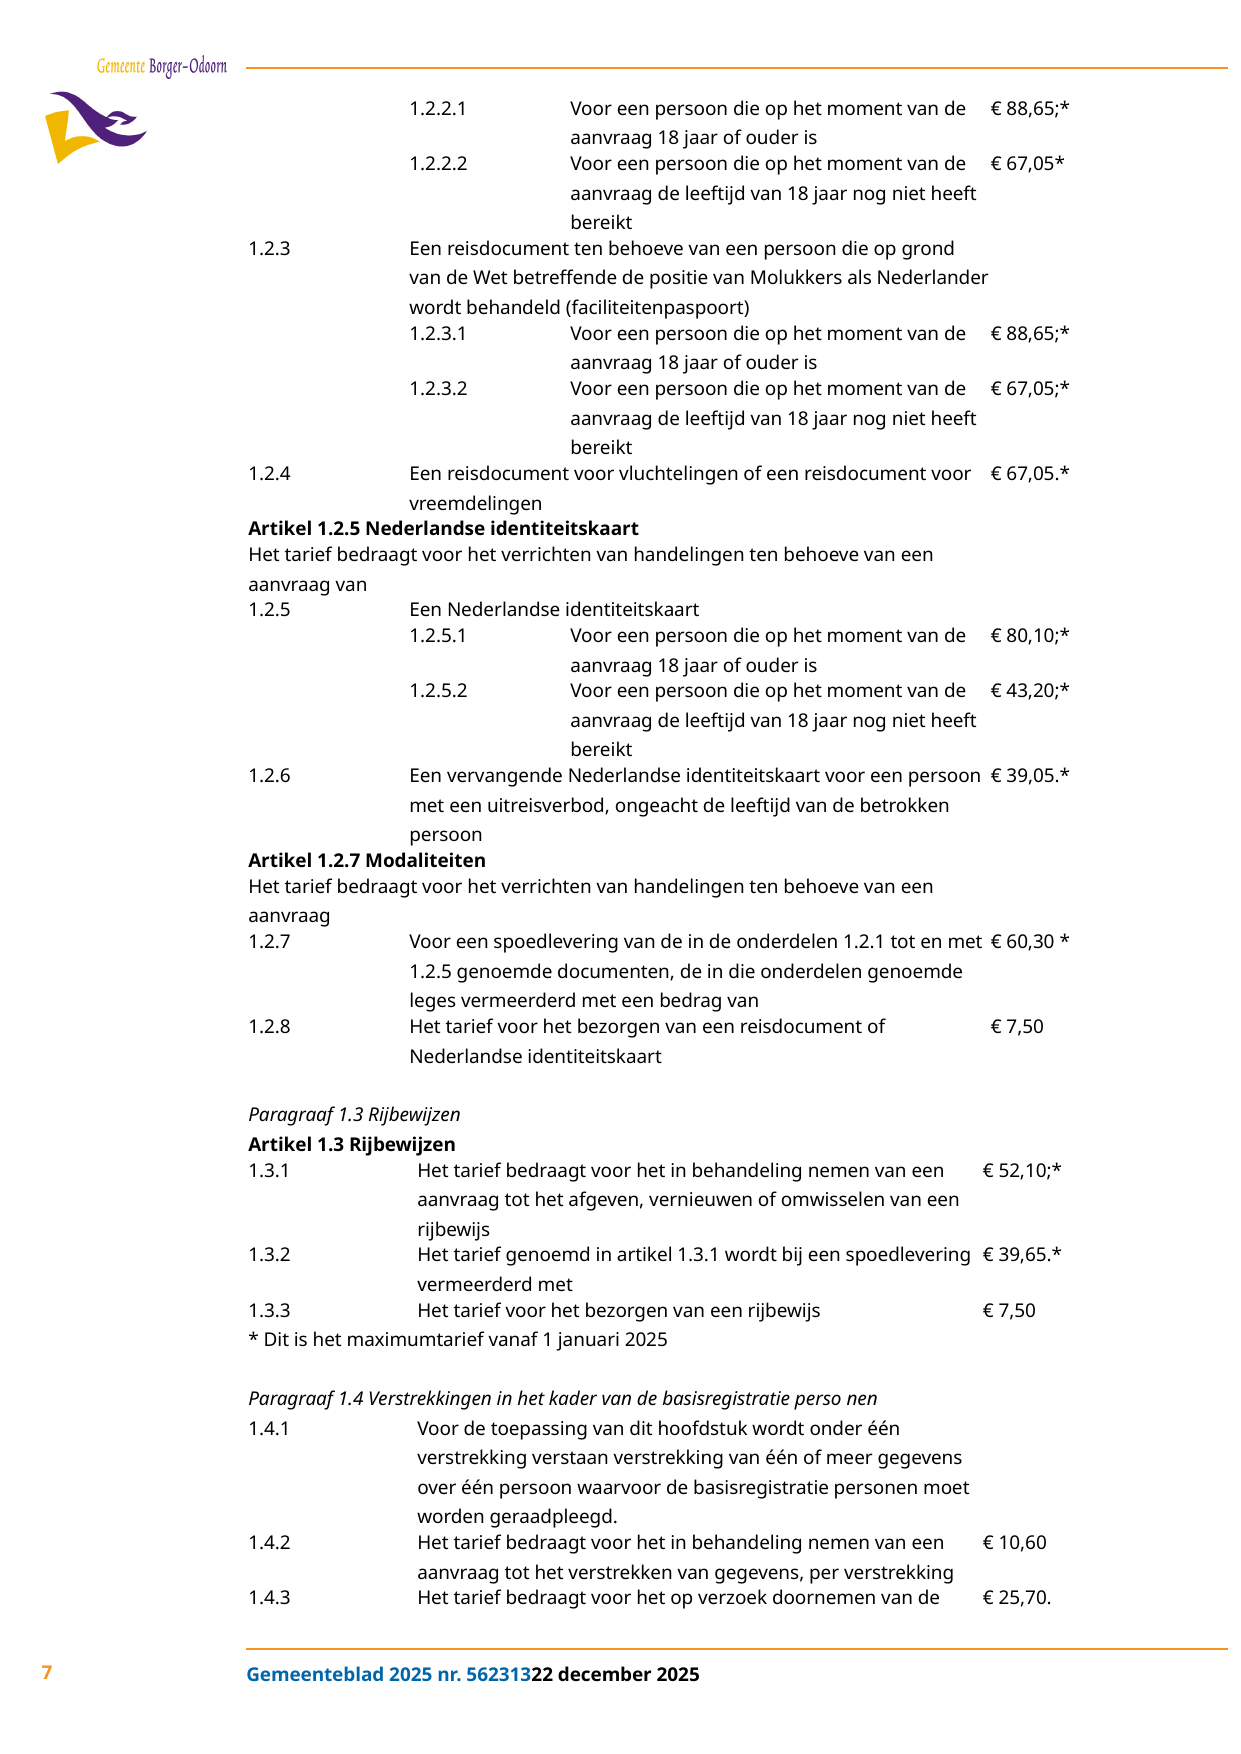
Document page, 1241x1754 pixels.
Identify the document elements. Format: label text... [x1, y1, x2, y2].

table_cell € 39,65.* [983, 1242, 1152, 1297]
table_cell Artikel 1.2.5 Nederlandse identiteitskaart [248, 515, 991, 541]
table_cell 1.2.2.2 [409, 150, 570, 235]
text * Dit is het maximumtarief vanaf 1 januari 2025 [248, 1326, 1152, 1352]
table_cell Voor een persoon die op het moment van de aanvraag 18 jaar of ouder is [570, 320, 991, 375]
table_cell € 67,05;* [991, 375, 1152, 460]
table_cell Een reisdocument voor vluchtelingen of een reisdocument voor vreemdelingen [409, 460, 991, 515]
picture [41, 47, 231, 172]
table_cell € 67,05* [991, 150, 1152, 235]
table_cell € 7,50 [991, 1013, 1152, 1068]
table_cell Het tarief bedraagt voor het verrichten van handelingen ten behoeve van een aanvraag [248, 873, 991, 928]
table_cell [248, 375, 409, 460]
table_header Voor de toepassing van dit hoofdstuk wordt onder één verstrekking verstaan verstrekking van één of meer gegevens over één persoon waarvoor de basisregistratie personen moet worden geraadpleegd. [417, 1415, 983, 1529]
table_cell Artikel 1.2.7 Modaliteiten [248, 847, 1152, 873]
table_header [983, 1131, 1152, 1157]
table_cell Voor een persoon die op het moment van de aanvraag de leeftijd van 18 jaar nog niet heeft bereikt [570, 678, 991, 762]
table_header 1.4.1 [248, 1415, 417, 1529]
table_cell 1.3.1 [248, 1157, 417, 1242]
table_header [983, 1415, 1152, 1529]
table_cell Voor een spoedlevering van de in de onderdelen 1.2.1 tot en met 1.2.5 genoemde documenten, de in die onderdelen genoemde leges vermeerderd met een bedrag van [409, 928, 991, 1013]
table_cell € 88,65;* [991, 95, 1152, 150]
table_cell [248, 320, 409, 375]
table_cell [991, 541, 1152, 596]
table_cell Het tarief bedraagt voor het op verzoek doornemen van de [417, 1585, 983, 1610]
table_cell Een reisdocument ten behoeve van een persoon die op grond van de Wet betreffende de positie van Molukkers als Nederlander wordt behandeld (faciliteitenpaspoort) [409, 235, 991, 320]
text Paragraaf 1.4 Verstrekkingen in het kader van de basisregistratie perso nen [248, 1385, 1152, 1411]
table_cell Voor een persoon die op het moment van de aanvraag 18 jaar of ouder is [570, 622, 991, 677]
table_cell [248, 622, 409, 677]
table_cell Voor een persoon die op het moment van de aanvraag 18 jaar of ouder is [570, 95, 991, 150]
table_cell € 80,10;* [991, 622, 1152, 677]
table_cell 1.4.2 [248, 1529, 417, 1584]
table_cell 1.2.5 [248, 596, 409, 622]
table_cell 1.2.7 [248, 928, 409, 1013]
table_header Artikel 1.3 Rijbewijzen [248, 1131, 983, 1157]
table_cell [991, 235, 1152, 320]
table_cell € 60,30 * [991, 928, 1152, 1013]
table_cell € 7,50 [983, 1297, 1152, 1323]
table_cell 1.3.2 [248, 1242, 417, 1297]
table_cell [248, 150, 409, 235]
table_cell [248, 95, 409, 150]
table_cell Het tarief bedraagt voor het in behandeling nemen van een aanvraag tot het verstrekken van gegevens, per verstrekking [417, 1529, 983, 1584]
table_cell 1.2.3.2 [409, 375, 570, 460]
table_cell Het tarief voor het bezorgen van een reisdocument of Nederlandse identiteitskaart [409, 1013, 991, 1068]
table_cell € 88,65;* [991, 320, 1152, 375]
table_cell [248, 678, 409, 762]
table_cell Een vervangende Nederlandse identiteitskaart voor een persoon met een uitreisverbod, ongeacht de leeftijd van de betrokken persoon [409, 763, 991, 847]
table_cell 1.2.5.2 [409, 678, 570, 762]
table_cell [991, 515, 1152, 541]
table_cell 1.2.3 [248, 235, 409, 320]
table_cell Voor een persoon die op het moment van de aanvraag de leeftijd van 18 jaar nog niet heeft bereikt [570, 375, 991, 460]
table_cell Het tarief bedraagt voor het verrichten van handelingen ten behoeve van een aanvraag van [248, 541, 991, 596]
table_cell 1.4.3 [248, 1585, 417, 1610]
table_cell € 39,05.* [991, 763, 1152, 847]
table_cell € 25,70. [983, 1585, 1152, 1610]
table_cell 1.2.2.1 [409, 95, 570, 150]
table_cell € 52,10;* [983, 1157, 1152, 1242]
table_cell 1.3.3 [248, 1297, 417, 1323]
table_cell € 67,05.* [991, 460, 1152, 515]
table_cell 1.2.5.1 [409, 622, 570, 677]
table_cell [991, 873, 1152, 928]
table_cell Het tarief bedraagt voor het in behandeling nemen van een aanvraag tot het afgeven, vernieuwen of omwisselen van een rijbewijs [417, 1157, 983, 1242]
table_cell 1.2.3.1 [409, 320, 570, 375]
table_cell Het tarief genoemd in artikel 1.3.1 wordt bij een spoedlevering vermeerderd met [417, 1242, 983, 1297]
table_cell € 43,20;* [991, 678, 1152, 762]
text Paragraaf 1.3 Rijbewijzen [248, 1101, 1152, 1127]
table_cell 1.2.8 [248, 1013, 409, 1068]
table_cell Het tarief voor het bezorgen van een rijbewijs [417, 1297, 983, 1323]
table_cell 1.2.4 [248, 460, 409, 515]
table_cell € 10,60 [983, 1529, 1152, 1584]
table_cell [991, 596, 1152, 622]
table_cell 1.2.6 [248, 763, 409, 847]
table_cell Voor een persoon die op het moment van de aanvraag de leeftijd van 18 jaar nog niet heeft bereikt [570, 150, 991, 235]
table_cell Een Nederlandse identiteitskaart [409, 596, 991, 622]
